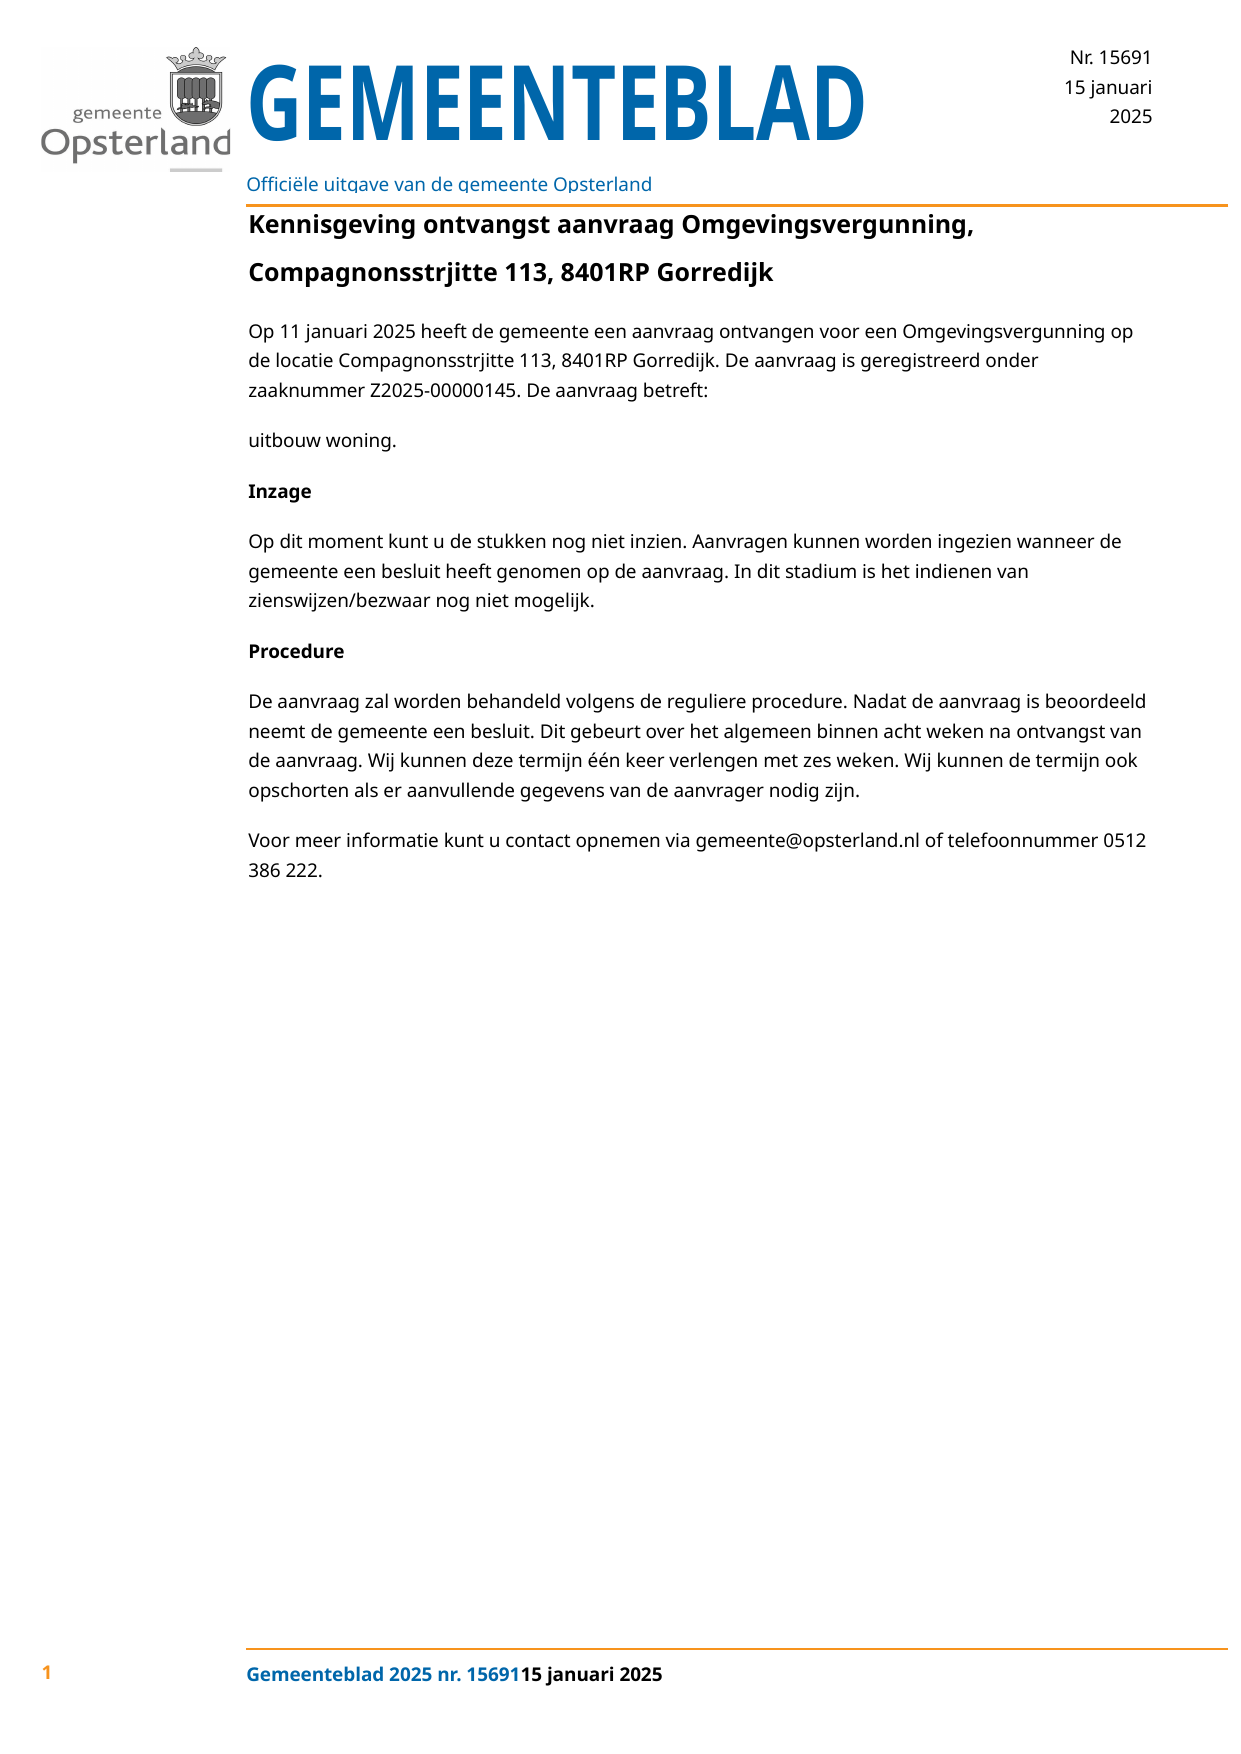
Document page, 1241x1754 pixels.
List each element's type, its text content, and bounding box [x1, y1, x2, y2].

text Procedure [248, 638, 1152, 664]
text Inzage [248, 478, 1152, 504]
text Op dit moment kunt u de stukken nog niet inzien. Aanvragen kunnen worden ingezien wanneer de gemeente een besluit heeft genomen op de aanvraag. In dit stadium is het indienen van zienswijzen/bezwaar nog niet mogelijk. [248, 528, 1152, 613]
text Kennisgeving ontvangst aanvraag Omgevingsvergunning, Compagnonsstrjitte 113, 8401RP Gorredijk [248, 207, 1152, 288]
picture [41, 47, 231, 172]
text Voor meer informatie kunt u contact opnemen via gemeente@opsterland.nl of telefoonnummer 0512 386 222. [248, 827, 1152, 883]
text uitbouw woning. [248, 427, 1152, 453]
text Op 11 januari 2025 heeft de gemeente een aanvraag ontvangen voor een Omgevingsvergunning op de locatie Compagnonsstrjitte 113, 8401RP Gorredijk. De aanvraag is geregistreerd onder zaaknummer Z2025-00000145. De aanvraag betreft: [248, 318, 1152, 403]
text De aanvraag zal worden behandeld volgens de reguliere procedure. Nadat de aanvraag is beoordeeld neemt de gemeente een besluit. Dit gebeurt over het algemeen binnen acht weken na ontvangst van de aanvraag. Wij kunnen deze termijn één keer verlengen met zes weken. Wij kunnen de termijn ook opschorten als er aanvullende gegevens van de aanvrager nodig zijn. [248, 688, 1152, 803]
